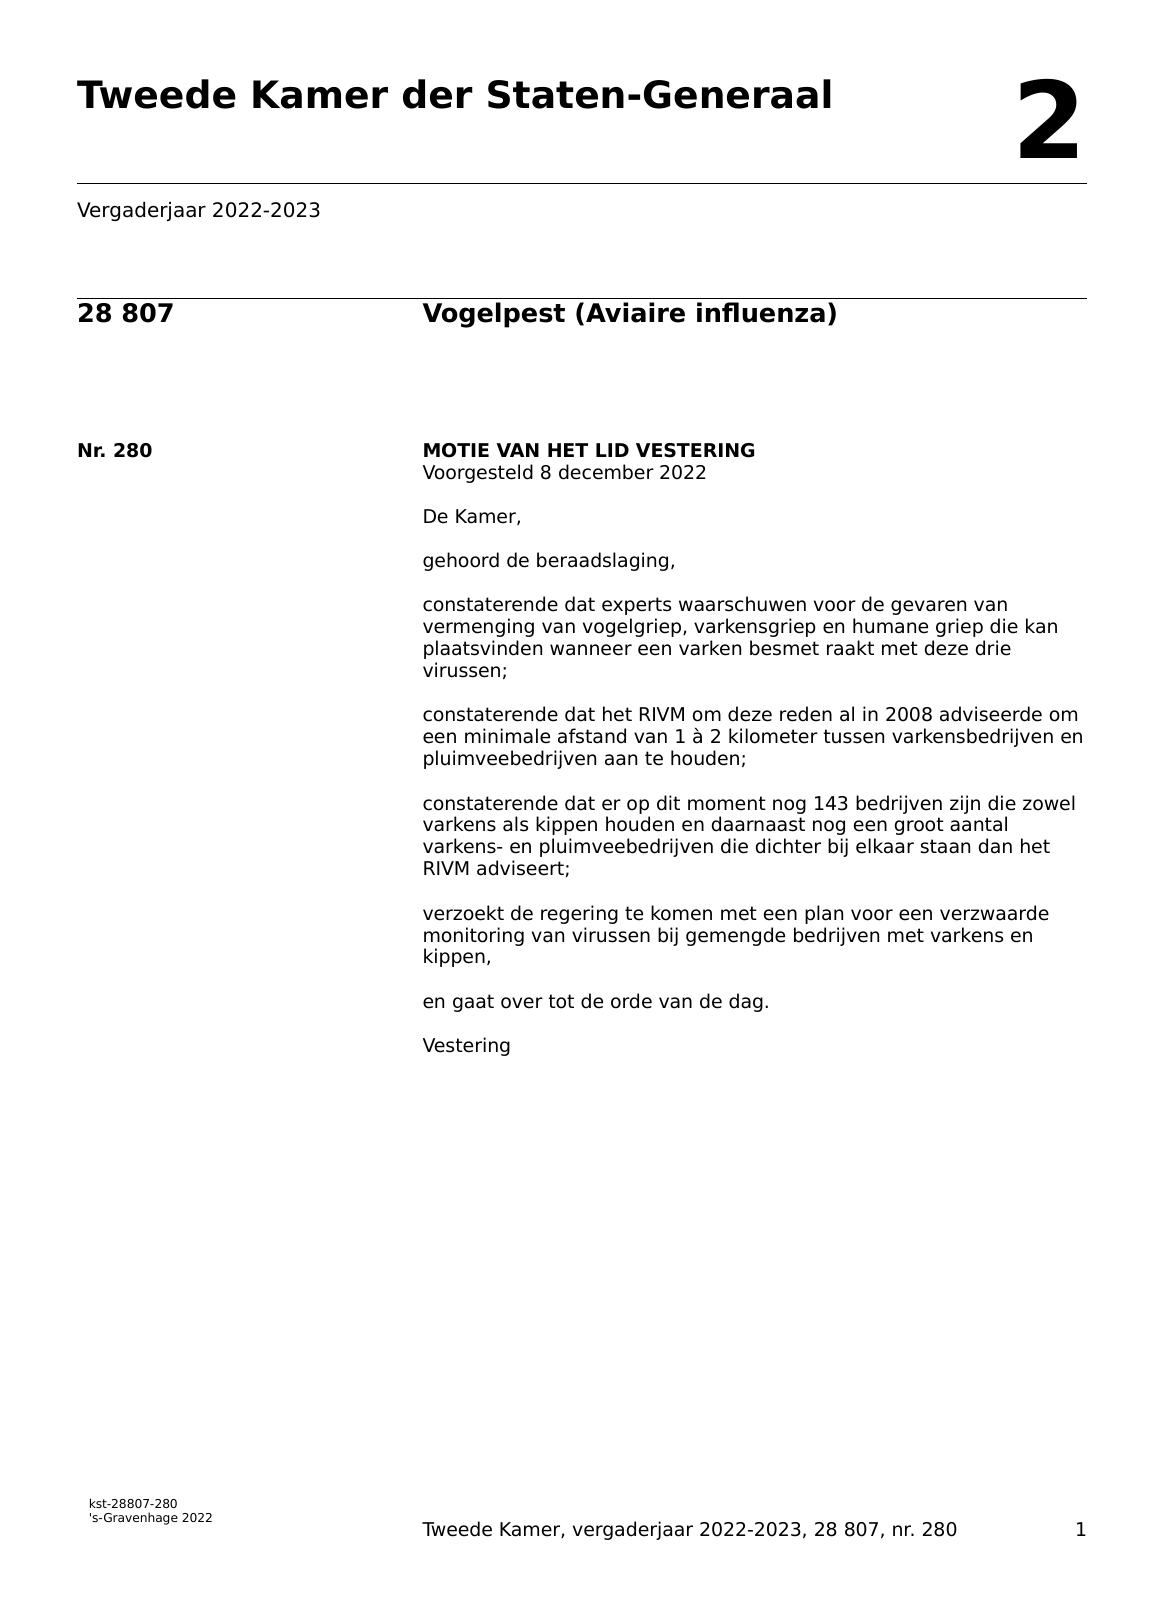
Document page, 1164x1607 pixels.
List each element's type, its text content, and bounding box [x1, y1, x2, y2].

text constaterende dat er op dit moment nog 143 bedrijven zijn die zowel varkens als kippen houden en daarnaast nog een groot aantal varkens- en pluimveebedrijven die dichter bij elkaar staan dan het RIVM adviseert; [422, 792, 1087, 880]
table_cell Vergaderjaar 2022-2023 [77, 184, 1087, 298]
text constaterende dat het RIVM om deze reden al in 2008 adviseerde om een minimale afstand van 1 à 2 kilometer tussen varkensbedrijven en pluimveebedrijven aan te houden; [422, 704, 1087, 770]
subtitle Nr. 280 MOTIE VAN HET LID VESTERING [77, 440, 1087, 462]
text constaterende dat experts waarschuwen voor de gevaren van vermenging van vogelgriep, varkensgriep en humane griep die kan plaatsvinden wanneer een varken besmet raakt met deze drie virussen; [422, 594, 1087, 682]
text en gaat over tot de orde van de dag. [422, 991, 1087, 1013]
text gehoord de beraadslaging, [422, 550, 1087, 572]
text verzoekt de regering te komen met een plan voor een verzwaarde monitoring van virussen bij gemengde bedrijven met varkens en kippen, [422, 902, 1087, 968]
text kst-28807-280 [88, 1497, 323, 1511]
subtitle 28 807 Vogelpest (Aviaire influenza) [77, 299, 1087, 329]
text De Kamer, [422, 506, 1087, 528]
table_header 2 [886, 59, 1087, 183]
text Vestering [422, 1035, 1087, 1057]
text Voorgesteld 8 december 2022 [422, 462, 1087, 484]
text 's-Gravenhage 2022 [88, 1511, 323, 1525]
table_header Tweede Kamer der Staten-Generaal [77, 59, 886, 183]
